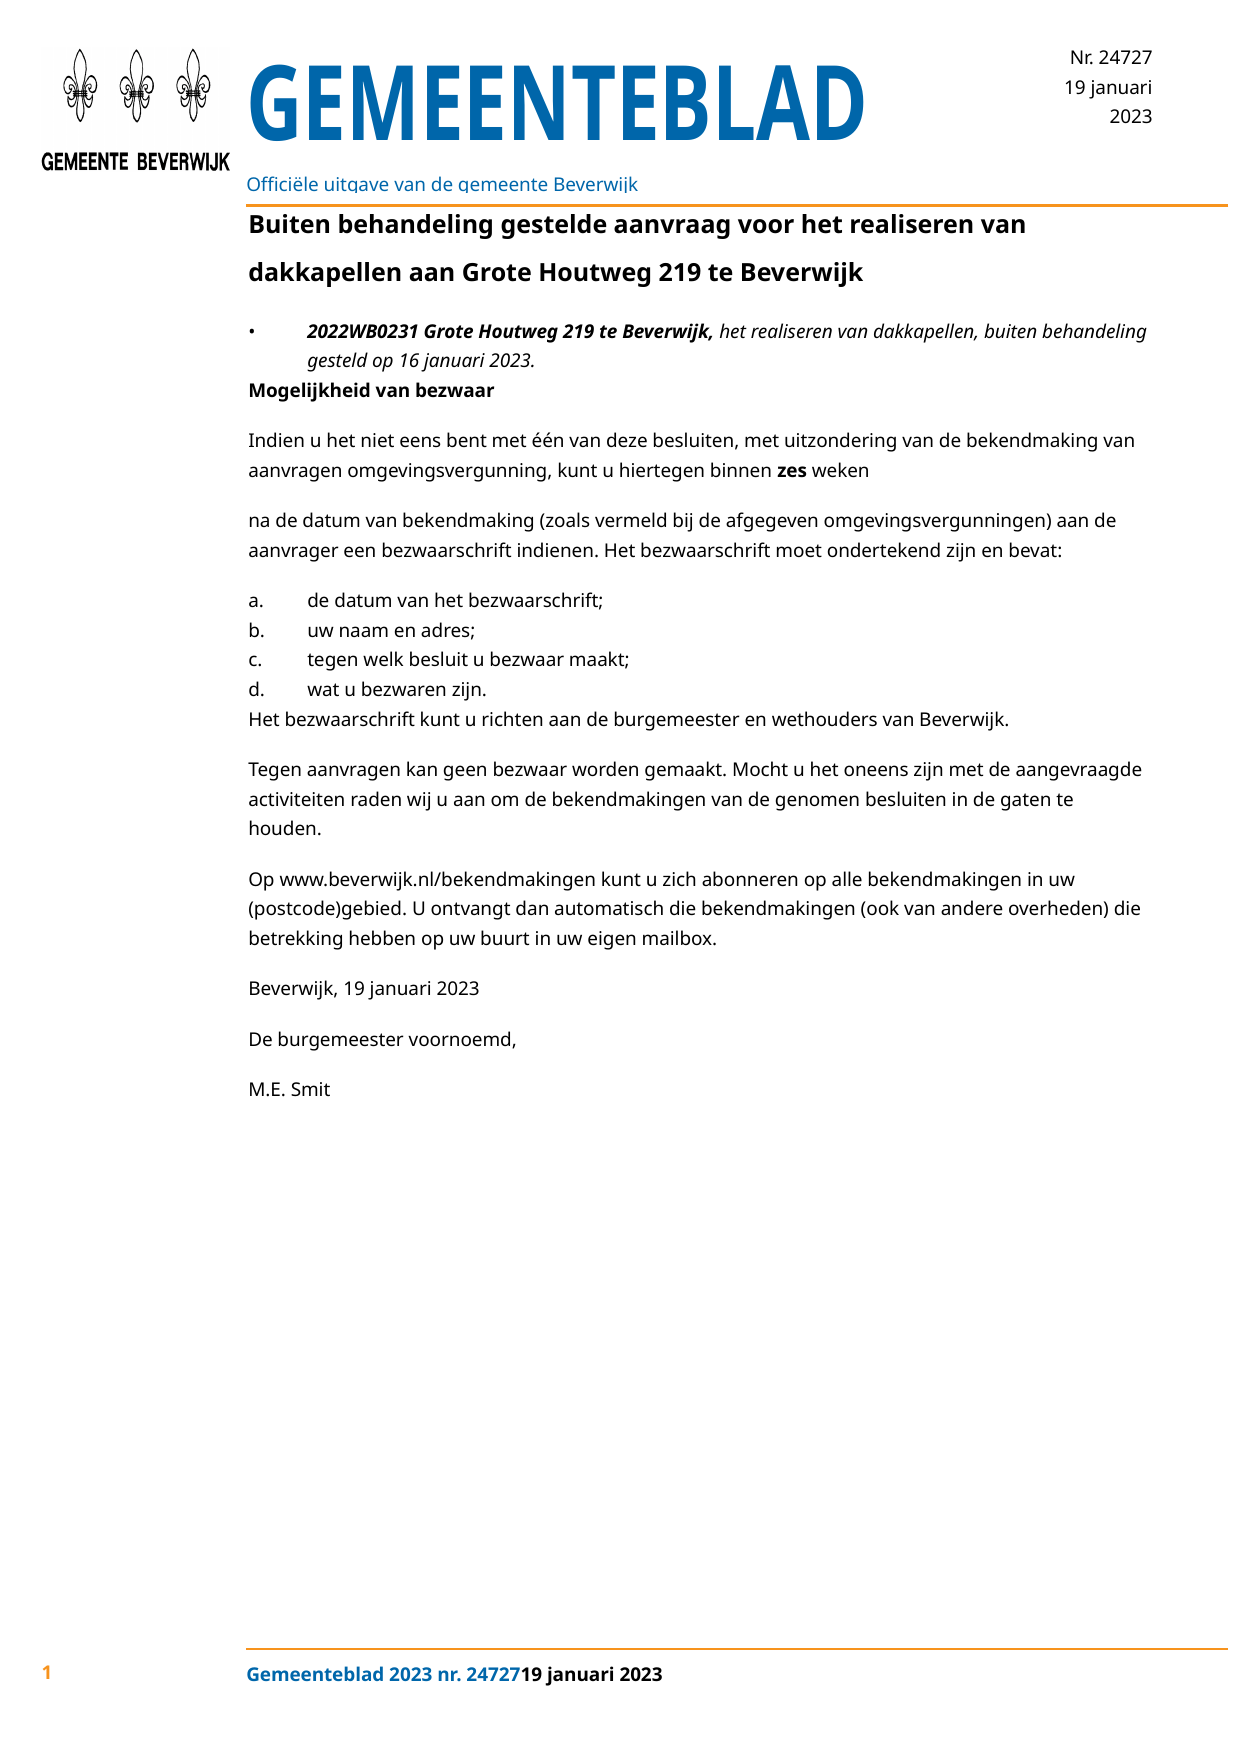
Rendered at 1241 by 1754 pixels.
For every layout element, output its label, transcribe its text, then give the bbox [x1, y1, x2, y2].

picture [41, 47, 231, 172]
list 2022WB0231 Grote Houtweg 219 te Beverwijk, het realiseren van dakkapellen, buiten behandeling gesteld op 16 januari 2023. [248, 318, 1152, 373]
list de datum van het bezwaarschrift; [248, 587, 1152, 613]
text M.E. Smit [248, 1076, 1152, 1102]
text Tegen aanvragen kan geen bezwaar worden gemaakt. Mocht u het oneens zijn met de aangevraagde activiteiten raden wij u aan om de bekendmakingen van de genomen besluiten in de gaten te houden. [248, 756, 1152, 841]
text Indien u het niet eens bent met één van deze besluiten, met uitzondering van de bekendmaking van aanvragen omgevingsvergunning, kunt u hiertegen binnen zes weken [248, 427, 1152, 483]
list tegen welk besluit u bezwaar maakt; [248, 647, 1152, 672]
text Mogelijkheid van bezwaar [248, 377, 1152, 403]
text Beverwijk, 19 januari 2023 [248, 975, 1152, 1001]
text Het bezwaarschrift kunt u richten aan de burgemeester en wethouders van Beverwijk. [248, 706, 1152, 732]
text na de datum van bekendmaking (zoals vermeld bij de afgegeven omgevingsvergunningen) aan de aanvrager een bezwaarschrift indienen. Het bezwaarschrift moet ondertekend zijn en bevat: [248, 507, 1152, 563]
text De burgemeester voornoemd, [248, 1026, 1152, 1052]
text Buiten behandeling gestelde aanvraag voor het realiseren van dakkapellen aan Grote Houtweg 219 te Beverwijk [248, 207, 1152, 288]
list uw naam en adres; [248, 617, 1152, 643]
list wat u bezwaren zijn. [248, 676, 1152, 702]
text Op www.beverwijk.nl/bekendmakingen kunt u zich abonneren op alle bekendmakingen in uw (postcode)gebied. U ontvangt dan automatisch die bekendmakingen (ook van andere overheden) die betrekking hebben op uw buurt in uw eigen mailbox. [248, 866, 1152, 951]
